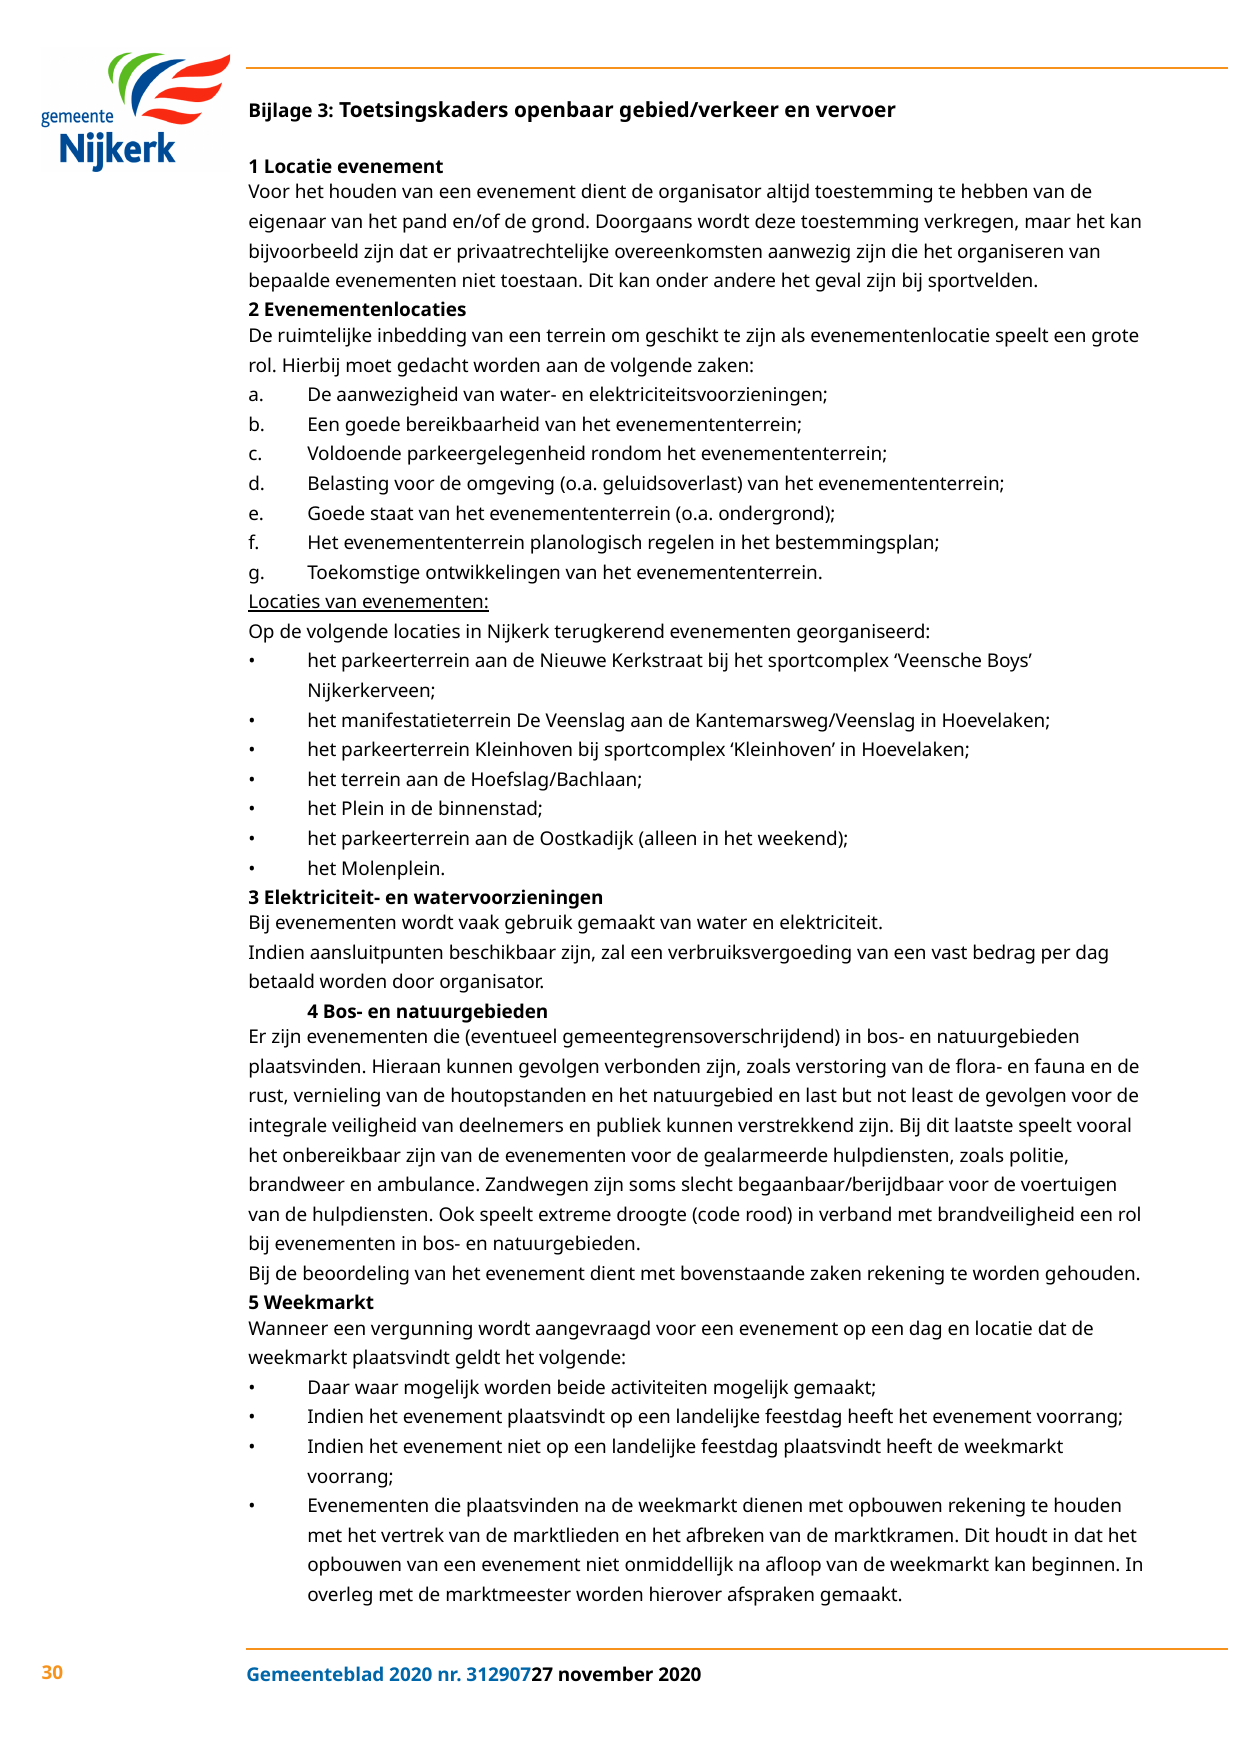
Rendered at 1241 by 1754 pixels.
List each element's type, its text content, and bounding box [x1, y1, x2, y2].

table_header 5 Weekmarkt [248, 1289, 1152, 1315]
table_header 1 Locatie evenement [248, 153, 1152, 179]
table_cell Er zijn evenementen die (eventueel gemeentegrensoverschrijdend) in bos- en natuurgebieden plaatsvinden. Hieraan kunnen gevolgen verbonden zijn, zoals verstoring van de flora- en fauna en de rust, vernieling van de houtopstanden en het natuurgebied en last but not least de gevolgen voor de integrale veiligheid van deelnemers en publiek kunnen verstrekkend zijn. Bij dit laatste speelt vooral het onbereikbaar zijn van de evenementen voor de gealarmeerde hulpdiensten, zoals politie, brandweer en ambulance. Zandwegen zijn soms slecht begaanbaar/berijdbaar voor de voertuigen van de hulpdiensten. Ook speelt extreme droogte (code rood) in verband met brandveiligheid een rol bij evenementen in bos- en natuurgebieden. Bij de beoordeling van het evenement dient met bovenstaande zaken rekening te worden gehouden. [248, 1024, 1152, 1286]
table_cell Bij evenementen wordt vaak gebruik gemaakt van water en elektriciteit. Indien aansluitpunten beschikbaar zijn, zal een verbruiksvergoeding van een vast bedrag per dag betaald worden door organisator. [248, 910, 1152, 994]
picture [41, 47, 231, 172]
table_header 2 Evenementenlocaties [248, 297, 1152, 322]
table_header 3 Elektriciteit- en watervoorzieningen [248, 884, 1152, 909]
table_header 4 Bos- en natuurgebieden [248, 998, 1152, 1023]
table_cell Wanneer een vergunning wordt aangevraagd voor een evenement op een dag en locatie dat de weekmarkt plaatsvindt geldt het volgende: Daar waar mogelijk worden beide activiteiten mogelijk gemaakt; Indien het evenement plaatsvindt op een landelijke feestdag heeft het evenement voorrang; Indien het evenement niet op een landelijke feestdag plaatsvindt heeft de weekmarkt voorrang; Evenementen die plaatsvinden na de weekmarkt dienen met opbouwen rekening te houden met het vertrek van de marktlieden en het afbreken van de marktkramen. Dit houdt in dat het opbouwen van een evenement niet onmiddellijk na afloop van de weekmarkt kan beginnen. In overleg met de marktmeester worden hierover afspraken gemaakt. [248, 1315, 1152, 1607]
table_cell Voor het houden van een evenement dient de organisator altijd toestemming te hebben van de eigenaar van het pand en/of de grond. Doorgaans wordt deze toestemming verkregen, maar het kan bijvoorbeeld zijn dat er privaatrechtelijke overeenkomsten aanwezig zijn die het organiseren van bepaalde evenementen niet toestaan. Dit kan onder andere het geval zijn bij sportvelden. [248, 179, 1152, 293]
table_cell De ruimtelijke inbedding van een terrein om geschikt te zijn als evenementenlocatie speelt een grote rol. Hierbij moet gedacht worden aan de volgende zaken: De aanwezigheid van water- en elektriciteitsvoorzieningen; Een goede bereikbaarheid van het evenemententerrein; Voldoende parkeergelegenheid rondom het evenemententerrein; Belasting voor de omgeving (o.a. geluidsoverlast) van het evenemententerrein; Goede staat van het evenemententerrein (o.a. ondergrond); Het evenemententerrein planologisch regelen in het bestemmingsplan; Toekomstige ontwikkelingen van het evenemententerrein. Locaties van evenementen: Op de volgende locaties in Nijkerk terugkerend evenementen georganiseerd: het parkeerterrein aan de Nieuwe Kerkstraat bij het sportcomplex ‘Veensche Boys’ Nijkerkerveen; het manifestatieterrein De Veenslag aan de Kantemarsweg/Veenslag in Hoevelaken; het parkeerterrein Kleinhoven bij sportcomplex ‘Kleinhoven’ in Hoevelaken; het terrein aan de Hoefslag/Bachlaan; het Plein in de binnenstad; het parkeerterrein aan de Oostkadijk (alleen in het weekend); het Molenplein. [248, 322, 1152, 881]
text Bijlage 3: Toetsingskaders openbaar gebied/verkeer en vervoer [248, 95, 1152, 123]
